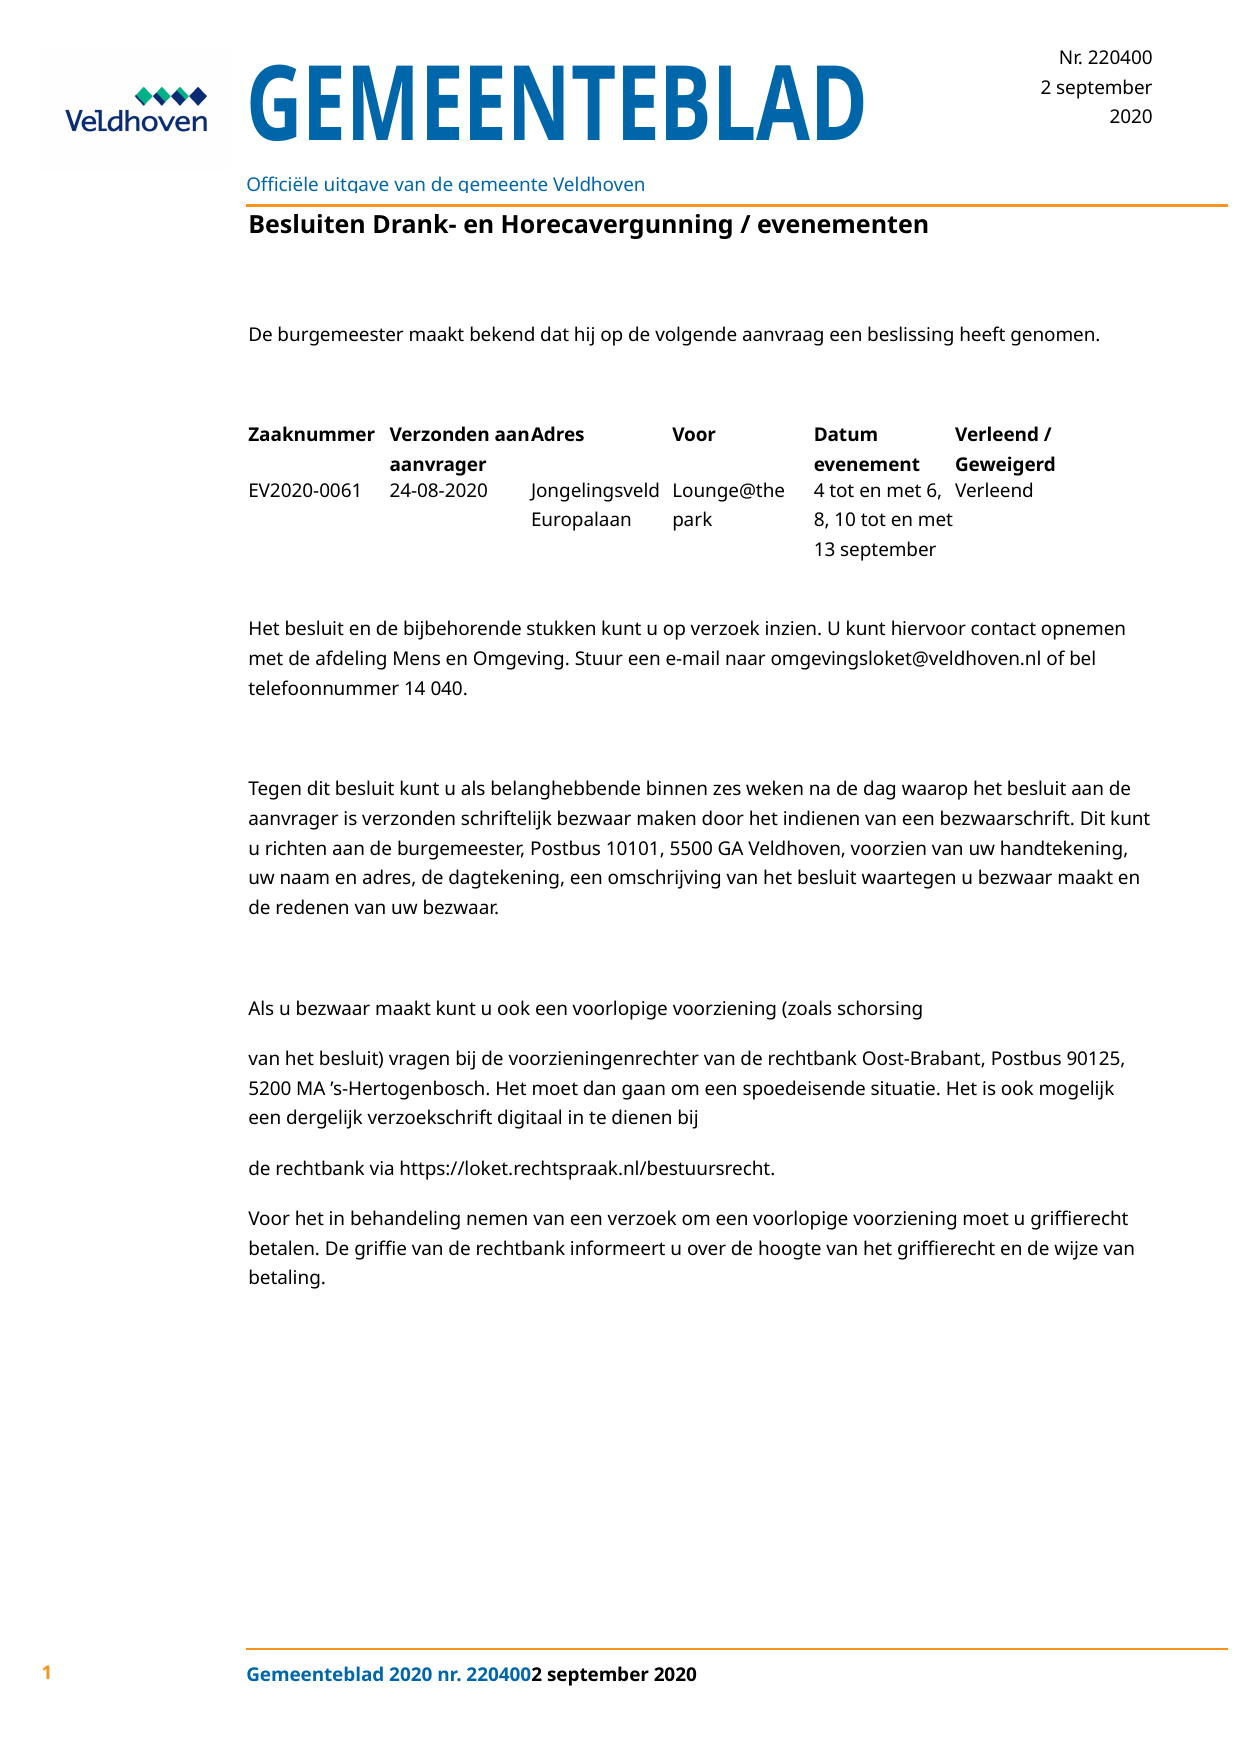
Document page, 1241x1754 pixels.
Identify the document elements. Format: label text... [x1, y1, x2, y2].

table_cell EV2020-0061 [248, 477, 389, 562]
table_header Verleend / Geweigerd [955, 422, 1152, 477]
text van het besluit) vragen bij de voorzieningenrechter van de rechtbank Oost-Brabant, Postbus 90125, 5200 MA ’s-Hertogenbosch. Het moet dan gaan om een spoedeisende situatie. Het is ook mogelijk een dergelijk verzoekschrift digitaal in te dienen bij [248, 1045, 1152, 1130]
table_cell Lounge@the park [672, 477, 813, 562]
table_cell Jongelingsveld Europalaan [531, 477, 672, 562]
text Tegen dit besluit kunt u als belanghebbende binnen zes weken na de dag waarop het besluit aan de aanvrager is verzonden schriftelijk bezwaar maken door het indienen van een bezwaarschrift. Dit kunt u richten aan de burgemeester, Postbus 10101, 5500 GA Veldhoven, voorzien van uw handtekening, uw naam en adres, de dagtekening, een omschrijving van het besluit waartegen u bezwaar maakt en de redenen van uw bezwaar. [248, 776, 1152, 919]
text Besluiten Drank- en Horecavergunning / evenementen [248, 207, 1152, 241]
text De burgemeester maakt bekend dat hij op de volgende aanvraag een beslissing heeft genomen. [248, 321, 1152, 346]
text de rechtbank via https://loket.rechtspraak.nl/bestuursrecht. [248, 1155, 1152, 1180]
text Voor het in behandeling nemen van een verzoek om een voorlopige voorziening moet u griffierecht betalen. De griffie van de rechtbank informeert u over de hoogte van het griffierecht en de wijze van betaling. [248, 1205, 1152, 1290]
table_cell Verleend [955, 477, 1152, 562]
table_cell 24-08-2020 [389, 477, 531, 562]
table_header Zaaknummer [248, 422, 389, 477]
table_header Voor [672, 422, 813, 477]
text Het besluit en de bijbehorende stukken kunt u op verzoek inzien. U kunt hiervoor contact opnemen met de afdeling Mens en Omgeving. Stuur een e-mail naar omgevingsloket@veldhoven.nl of bel telefoonnummer 14 040. [248, 616, 1152, 700]
table_cell 4 tot en met 6, 8, 10 tot en met 13 september [814, 477, 955, 562]
picture [41, 47, 231, 172]
table_header Adres [531, 422, 672, 477]
table_header Datum evenement [814, 422, 955, 477]
text Als u bezwaar maakt kunt u ook een voorlopige voorziening (zoals schorsing [248, 995, 1152, 1020]
table_header Verzonden aan aanvrager [389, 422, 531, 477]
